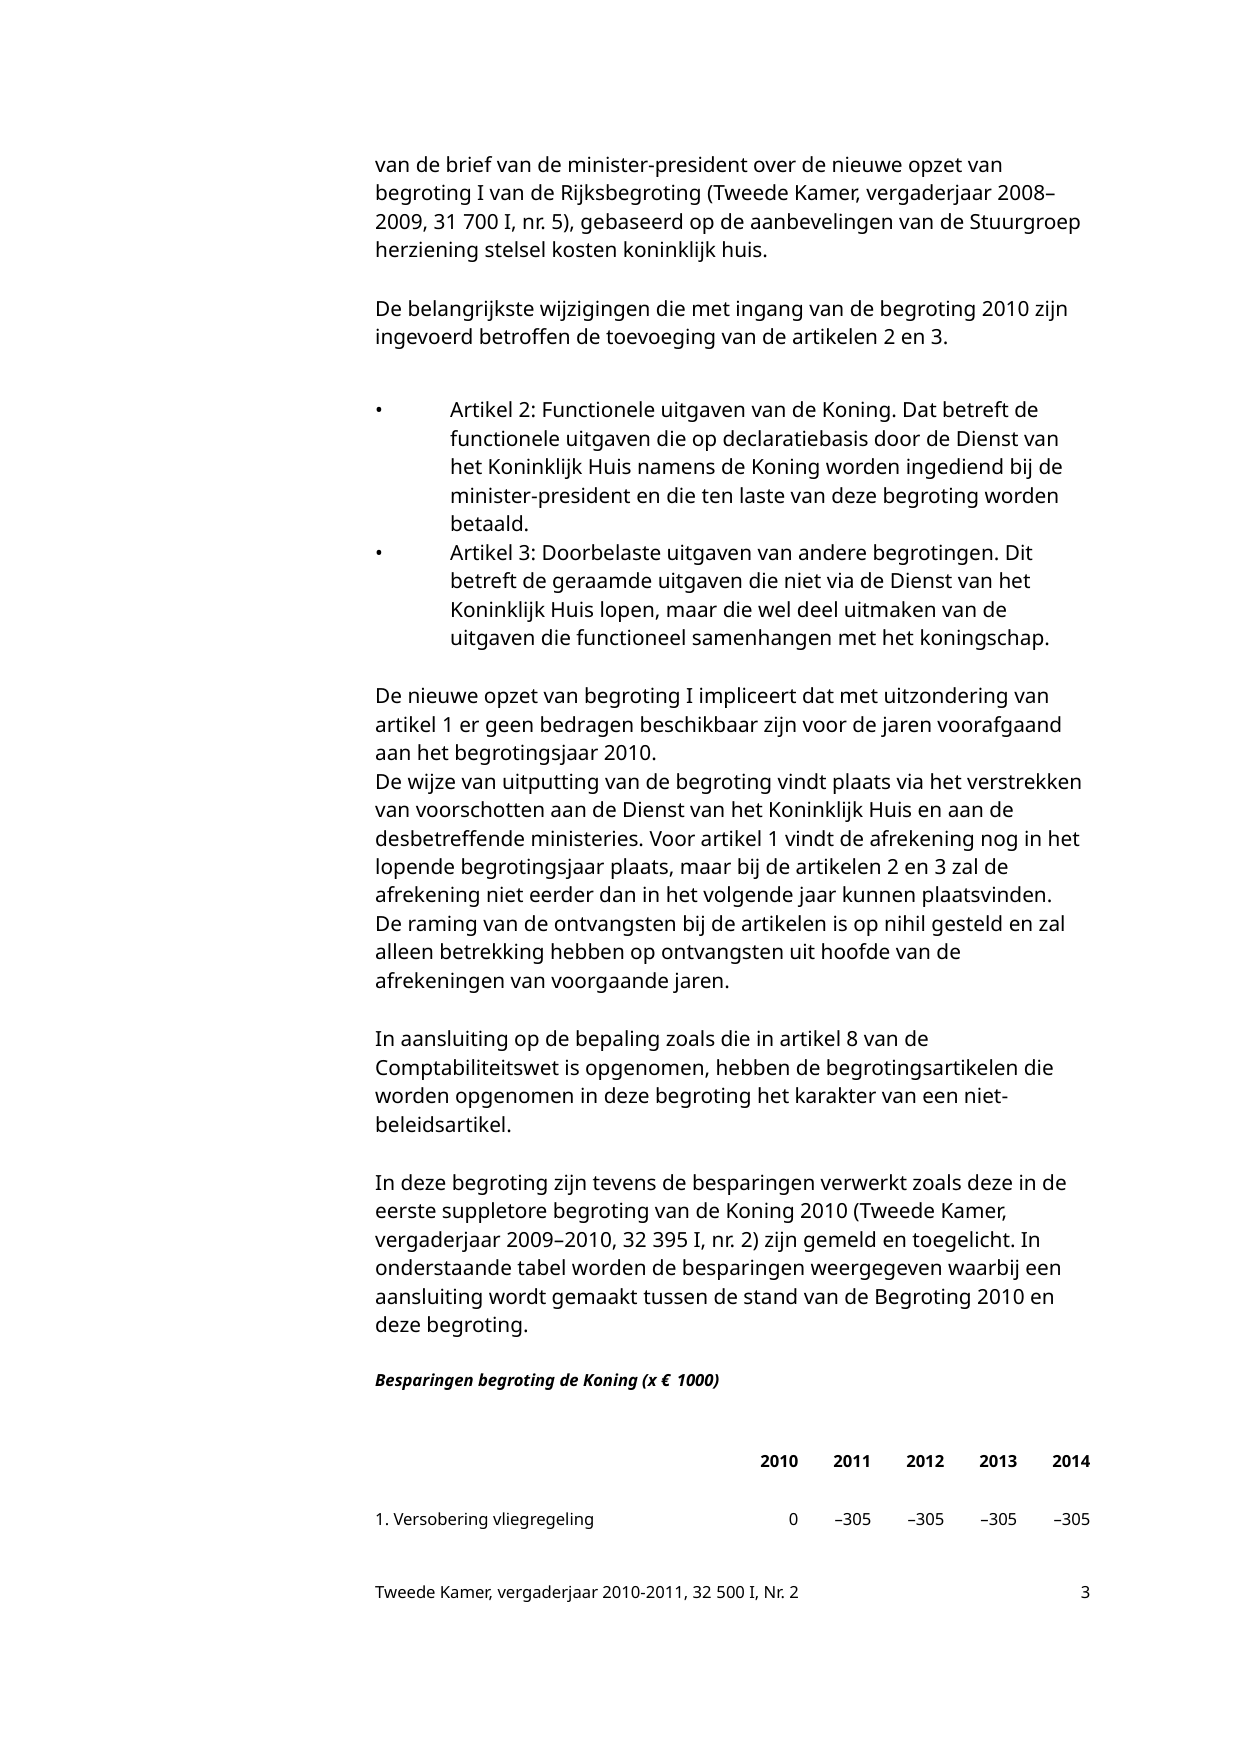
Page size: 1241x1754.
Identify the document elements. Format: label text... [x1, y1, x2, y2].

table_header 2010 [733, 1449, 798, 1508]
table_cell 0 [733, 1508, 798, 1561]
table_cell 1. Versobering vliegregeling [375, 1508, 732, 1561]
text In deze begroting zijn tevens de besparingen verwerkt zoals deze in de eerste suppletore begroting van de Koning 2010 (Tweede Kamer, vergaderjaar 2009–2010, 32 395 I, nr. 2) zijn gemeld en toegelicht. In onderstaande tabel worden de besparingen weergegeven waarbij een aansluiting wordt gemaakt tussen de stand van de Begroting 2010 en deze begroting. [375, 1168, 1090, 1339]
table_cell –305 [944, 1508, 1017, 1561]
table_cell –305 [871, 1508, 944, 1561]
text De belangrijkste wijzigingen die met ingang van de begroting 2010 zijn ingevoerd betroffen de toevoeging van de artikelen 2 en 3. [375, 294, 1090, 351]
table_header 2014 [1017, 1449, 1090, 1508]
text van de brief van de minister-president over de nieuwe opzet van begroting I van de Rijksbegroting (Tweede Kamer, vergaderjaar 2008–2009, 31 700 I, nr. 5), gebaseerd op de aanbevelingen van de Stuurgroep herziening stelsel kosten koninklijk huis. [375, 150, 1090, 264]
text Besparingen begroting de Koning (x € 1000) [375, 1369, 1090, 1391]
table_header 2013 [944, 1449, 1017, 1508]
table_header [375, 1449, 732, 1508]
list Artikel 3: Doorbelaste uitgaven van andere begrotingen. Dit betreft de geraamde uitgaven die niet via de Dienst van het Koninklijk Huis lopen, maar die wel deel uitmaken van de uitgaven die functioneel samenhangen met het koningschap. [375, 538, 1090, 652]
table_cell –305 [798, 1508, 871, 1561]
table_header 2011 [798, 1449, 871, 1508]
text De nieuwe opzet van begroting I impliceert dat met uitzondering van artikel 1 er geen bedragen beschikbaar zijn voor de jaren voorafgaand aan het begrotingsjaar 2010. [375, 682, 1090, 767]
text De raming van de ontvangsten bij de artikelen is op nihil gesteld en zal alleen betrekking hebben op ontvangsten uit hoofde van de afrekeningen van voorgaande jaren. [375, 909, 1090, 994]
table_header 2012 [871, 1449, 944, 1508]
text In aansluiting op de bepaling zoals die in artikel 8 van de Comptabiliteitswet is opgenomen, hebben de begrotingsartikelen die worden opgenomen in deze begroting het karakter van een niet-beleidsartikel. [375, 1024, 1090, 1138]
table_cell –305 [1017, 1508, 1090, 1561]
text De wijze van uitputting van de begroting vindt plaats via het verstrekken van voorschotten aan de Dienst van het Koninklijk Huis en aan de desbetreffende ministeries. Voor artikel 1 vindt de afrekening nog in het lopende begrotingsjaar plaats, maar bij de artikelen 2 en 3 zal de afrekening niet eerder dan in het volgende jaar kunnen plaatsvinden. [375, 767, 1090, 909]
list Artikel 2: Functionele uitgaven van de Koning. Dat betreft de functionele uitgaven die op declaratiebasis door de Dienst van het Koninklijk Huis namens de Koning worden ingediend bij de minister-president en die ten laste van deze begroting worden betaald. [375, 396, 1090, 538]
